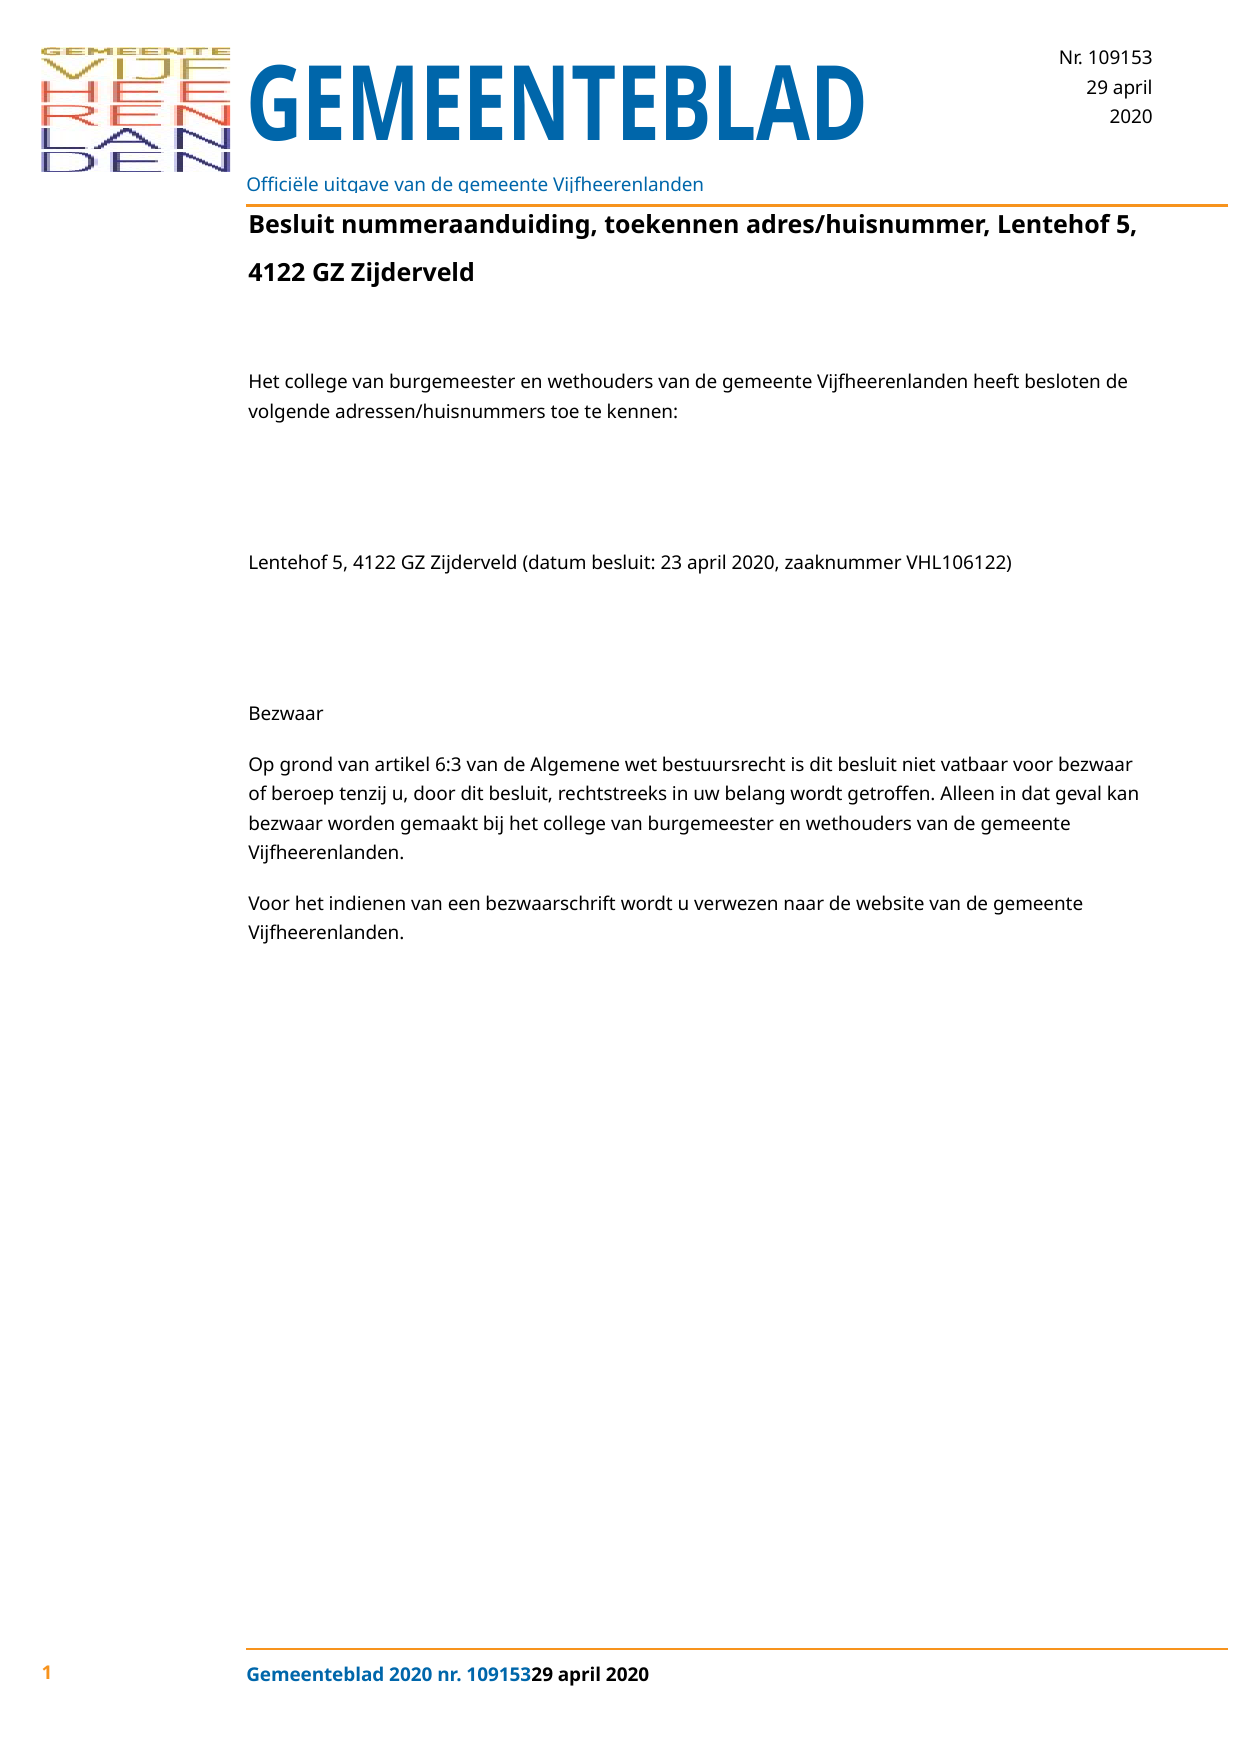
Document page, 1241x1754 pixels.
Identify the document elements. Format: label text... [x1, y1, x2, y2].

text Voor het indienen van een bezwaarschrift wordt u verwezen naar de website van de gemeente Vijfheerenlanden. [248, 890, 1152, 945]
picture [41, 47, 231, 172]
text Het college van burgemeester en wethouders van de gemeente Vijfheerenlanden heeft besloten de volgende adressen/huisnummers toe te kennen: [248, 368, 1152, 424]
text Lentehof 5, 4122 GZ Zijderveld (datum besluit: 23 april 2020, zaaknummer VHL106122) [248, 549, 1152, 575]
text Besluit nummeraanduiding, toekennen adres/huisnummer, Lentehof 5, 4122 GZ Zijderveld [248, 207, 1152, 288]
text Op grond van artikel 6:3 van de Algemene wet bestuursrecht is dit besluit niet vatbaar voor bezwaar of beroep tenzij u, door dit besluit, rechtstreeks in uw belang wordt getroffen. Alleen in dat geval kan bezwaar worden gemaakt bij het college van burgemeester en wethouders van de gemeente Vijfheerenlanden. [248, 751, 1152, 865]
text Bezwaar [248, 700, 1152, 726]
